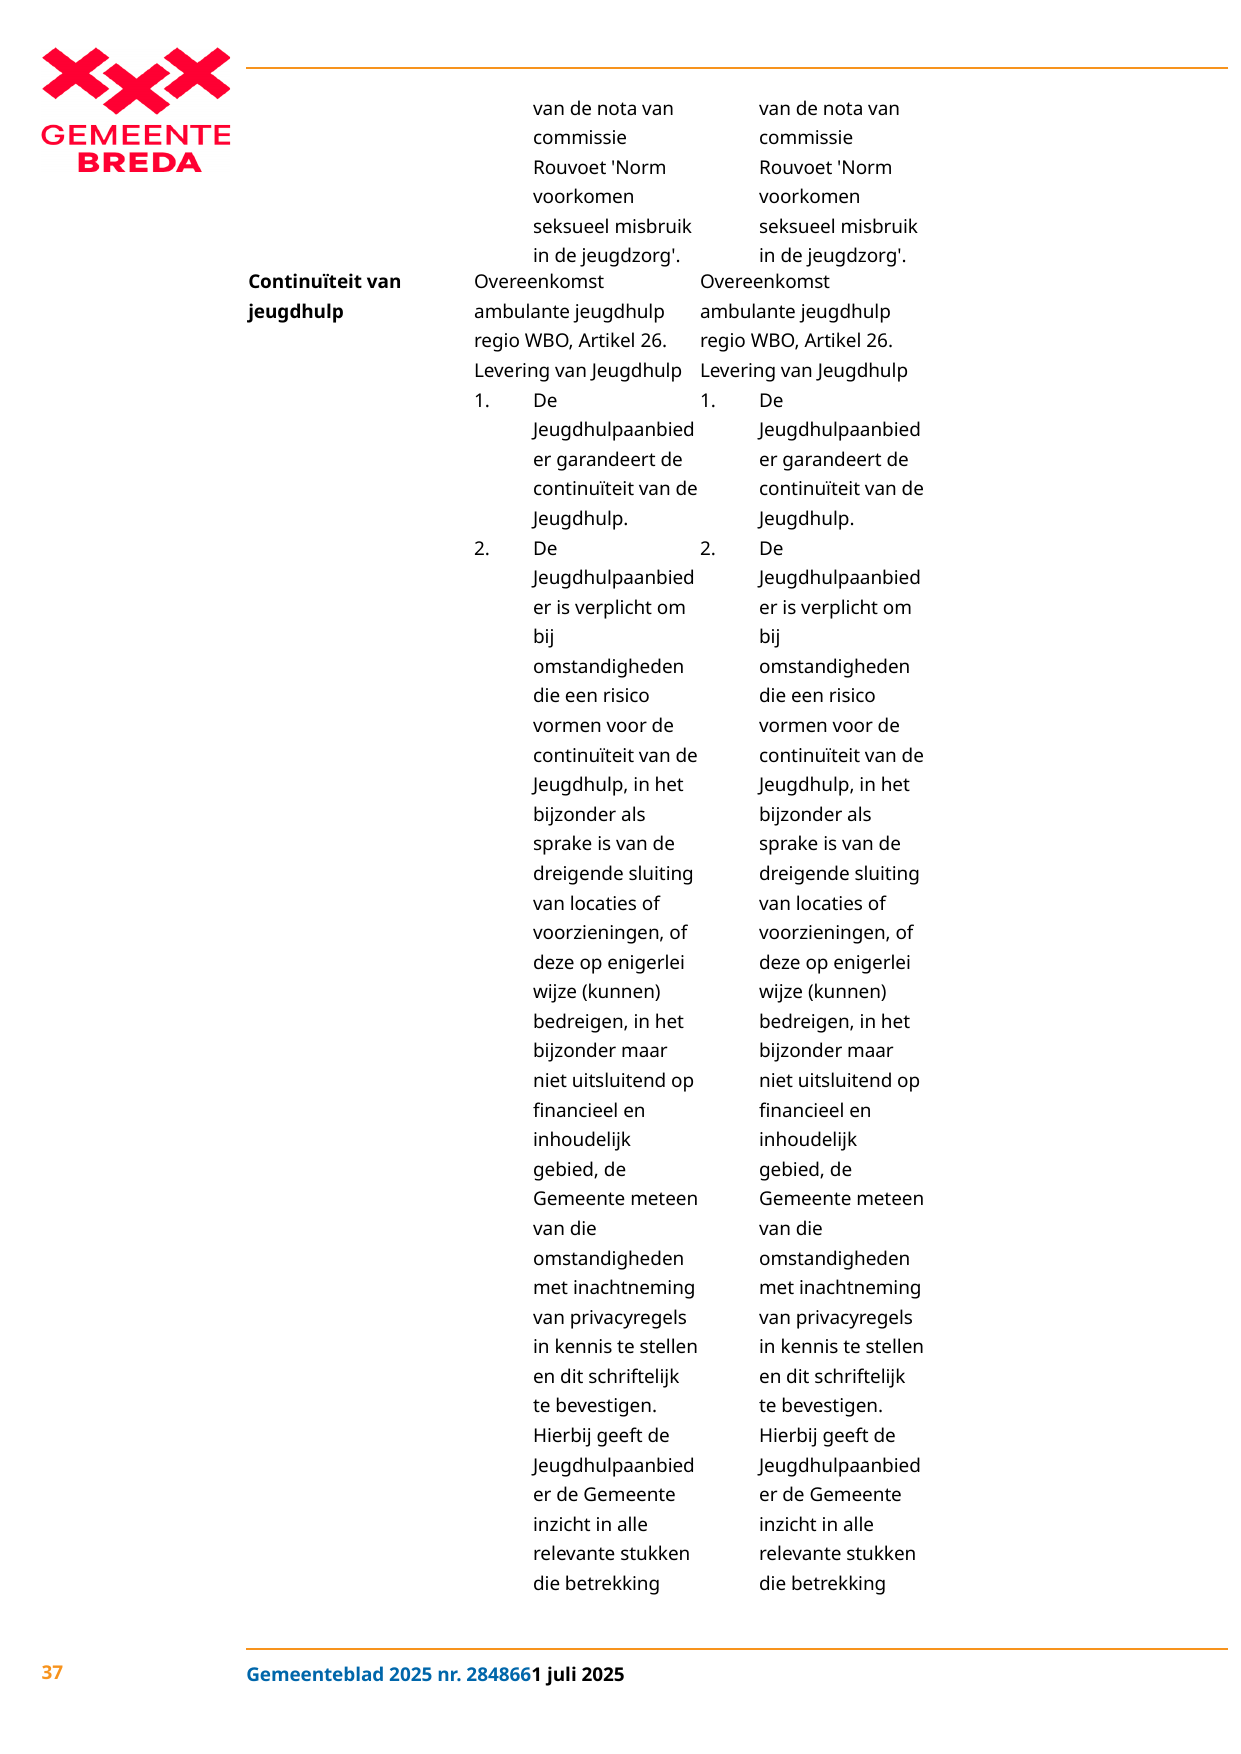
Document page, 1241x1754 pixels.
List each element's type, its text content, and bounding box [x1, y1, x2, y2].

table_cell Continuïteit van jeugdhulp [248, 269, 474, 1596]
picture [41, 47, 231, 172]
table_cell Overeenkomst ambulante jeugdhulp regio WBO, Artikel 26. Levering van Jeugdhulp De Jeugdhulpaanbieder garandeert de continuïteit van de Jeugdhulp. De Jeugdhulpaanbieder is verplicht om bij omstandigheden die een risico vormen voor de continuïteit van de Jeugdhulp, in het bijzonder als sprake is van de dreigende sluiting van locaties of voorzieningen, of deze op enigerlei wijze (kunnen) bedreigen, in het bijzonder maar niet uitsluitend op financieel en inhoudelijk gebied, de Gemeente meteen van die omstandigheden met inachtneming van privacyregels in kennis te stellen en dit schriftelijk te bevestigen. Hierbij geeft de Jeugdhulpaanbieder de Gemeente inzicht in alle relevante stukken die betrekking [474, 269, 700, 1596]
table_cell van de nota van commissie Rouvoet 'Norm voorkomen seksueel misbruik in de jeugdzorg'. [700, 95, 926, 268]
table_cell [248, 95, 474, 268]
table_cell Overeenkomst ambulante jeugdhulp regio WBO, Artikel 26. Levering van Jeugdhulp De Jeugdhulpaanbieder garandeert de continuïteit van de Jeugdhulp. De Jeugdhulpaanbieder is verplicht om bij omstandigheden die een risico vormen voor de continuïteit van de Jeugdhulp, in het bijzonder als sprake is van de dreigende sluiting van locaties of voorzieningen, of deze op enigerlei wijze (kunnen) bedreigen, in het bijzonder maar niet uitsluitend op financieel en inhoudelijk gebied, de Gemeente meteen van die omstandigheden met inachtneming van privacyregels in kennis te stellen en dit schriftelijk te bevestigen. Hierbij geeft de Jeugdhulpaanbieder de Gemeente inzicht in alle relevante stukken die betrekking [700, 269, 926, 1596]
